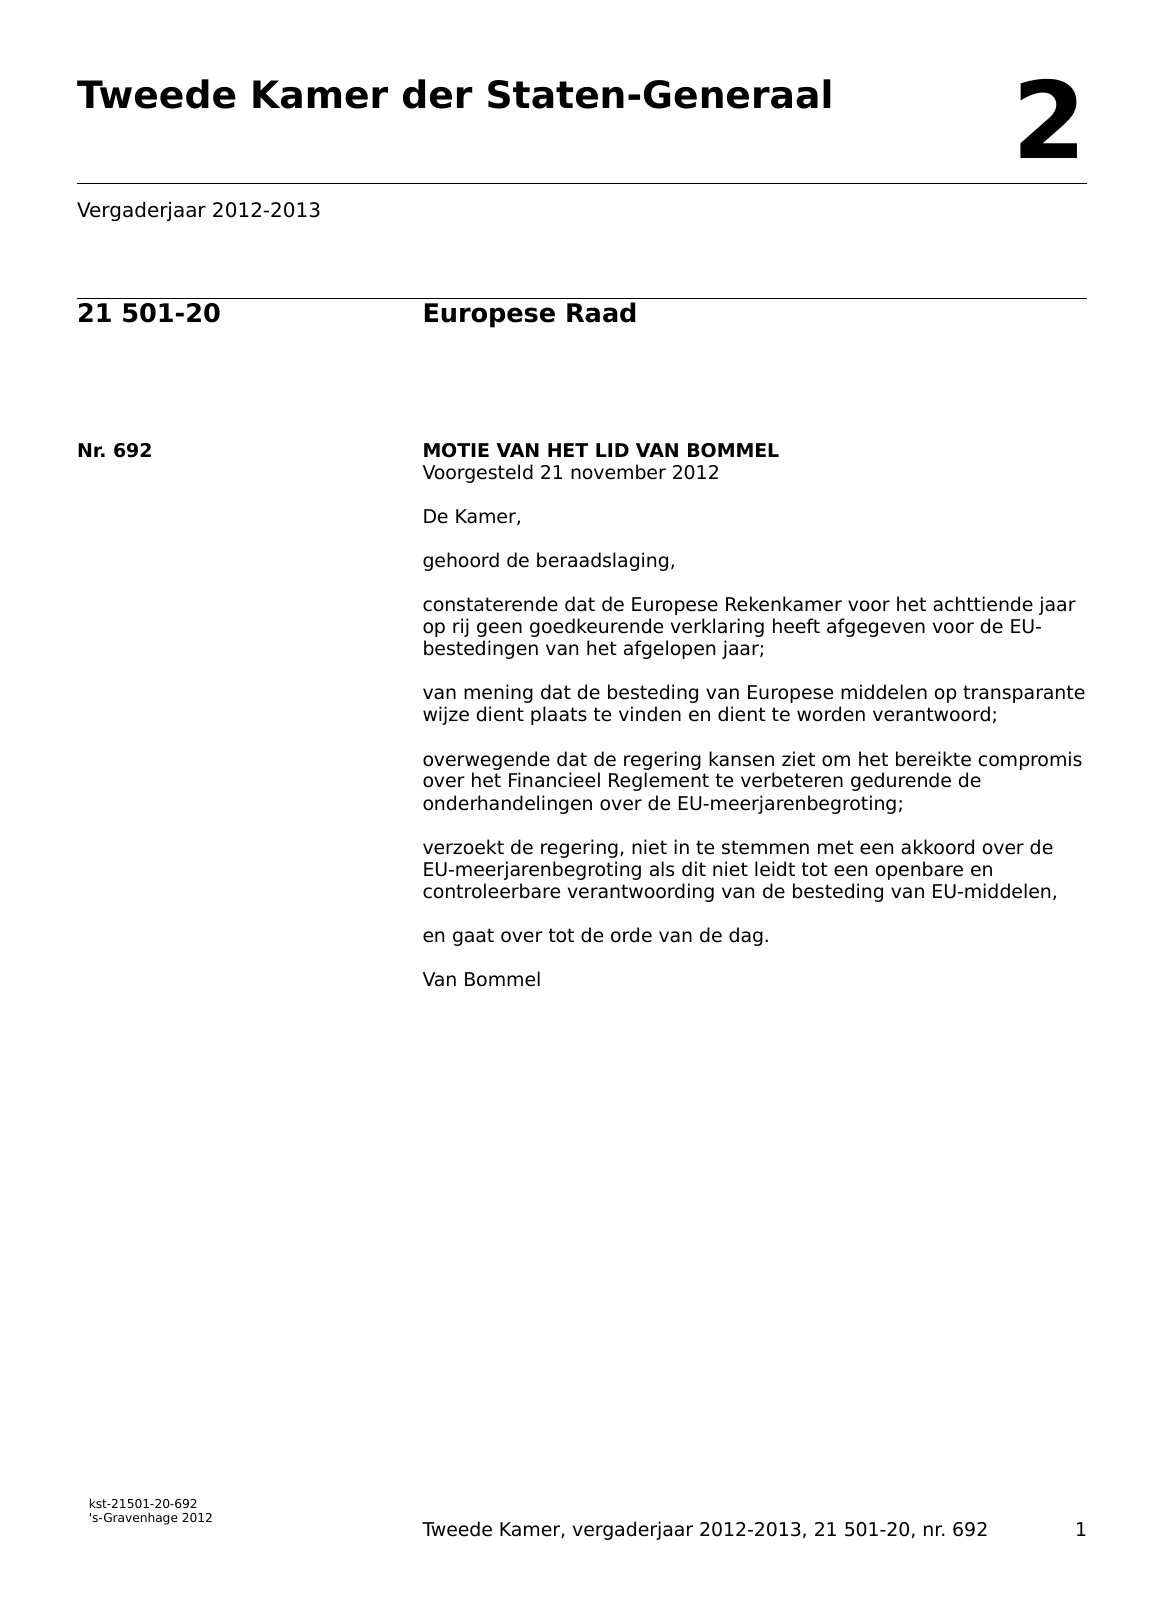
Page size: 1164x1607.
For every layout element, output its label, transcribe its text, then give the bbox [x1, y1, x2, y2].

text Voorgesteld 21 november 2012 [422, 462, 1087, 484]
text verzoekt de regering, niet in te stemmen met een akkoord over de EU-meerjarenbegroting als dit niet leidt tot een openbare en controleerbare verantwoording van de besteding van EU-middelen, [422, 837, 1087, 902]
text gehoord de beraadslaging, [422, 550, 1087, 572]
text en gaat over tot de orde van de dag. [422, 925, 1087, 947]
subtitle Nr. 692 MOTIE VAN HET LID VAN BOMMEL [77, 440, 1087, 462]
subtitle 21 501-20 Europese Raad [77, 299, 1087, 329]
text van mening dat de besteding van Europese middelen op transparante wijze dient plaats te vinden en dient te worden verantwoord; [422, 682, 1087, 726]
text 's-Gravenhage 2012 [88, 1511, 323, 1525]
text Van Bommel [422, 969, 1087, 991]
text De Kamer, [422, 506, 1087, 528]
table_cell Vergaderjaar 2012-2013 [77, 184, 1087, 298]
text constaterende dat de Europese Rekenkamer voor het achttiende jaar op rij geen goedkeurende verklaring heeft afgegeven voor de EU-bestedingen van het afgelopen jaar; [422, 594, 1087, 660]
text overwegende dat de regering kansen ziet om het bereikte compromis over het Financieel Reglement te verbeteren gedurende de onderhandelingen over de EU-meerjarenbegroting; [422, 748, 1087, 814]
text kst-21501-20-692 [88, 1497, 323, 1511]
table_header 2 [886, 59, 1087, 183]
table_header Tweede Kamer der Staten-Generaal [77, 59, 886, 183]
